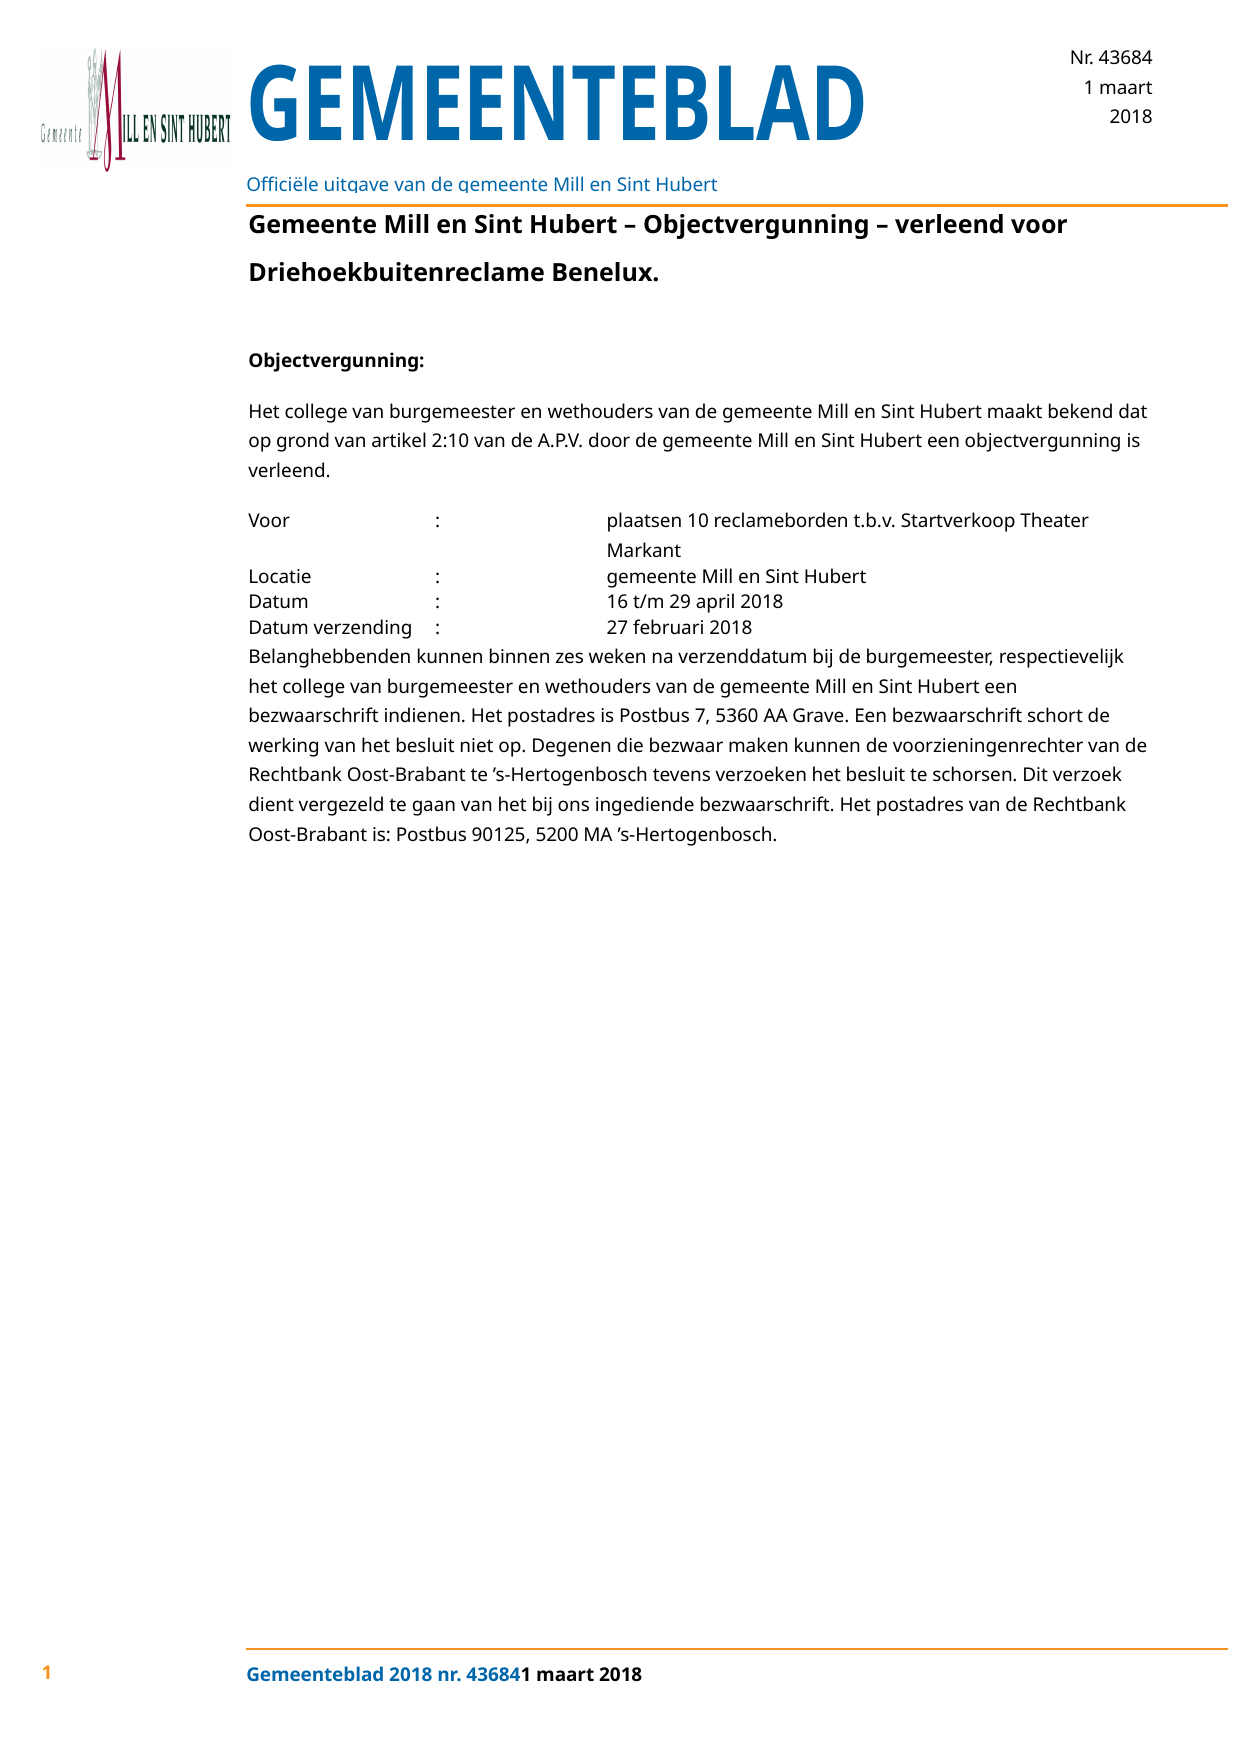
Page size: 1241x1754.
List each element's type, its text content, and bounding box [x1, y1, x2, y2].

table_header Voor [248, 508, 435, 563]
text Het college van burgemeester en wethouders van de gemeente Mill en Sint Hubert maakt bekend dat op grond van artikel 2:10 van de A.P.V. door de gemeente Mill en Sint Hubert een objectvergunning is verleend. [248, 398, 1152, 483]
text Gemeente Mill en Sint Hubert – Objectvergunning – verleend voor Driehoekbuitenreclame Benelux. [248, 207, 1152, 288]
table_cell : [435, 614, 606, 640]
table_cell Datum verzending [248, 614, 435, 640]
picture [41, 47, 231, 172]
table_cell gemeente Mill en Sint Hubert [606, 563, 1152, 589]
table_cell : [435, 589, 606, 614]
table_header plaatsen 10 reclameborden t.b.v. Startverkoop Theater Markant [606, 508, 1152, 563]
table_header : [435, 508, 606, 563]
table_cell 27 februari 2018 [606, 614, 1152, 640]
table_cell 16 t/m 29 april 2018 [606, 589, 1152, 614]
text Belanghebbenden kunnen binnen zes weken na verzenddatum bij de burgemeester, respectievelijk het college van burgemeester en wethouders van de gemeente Mill en Sint Hubert een bezwaarschrift indienen. Het postadres is Postbus 7, 5360 AA Grave. Een bezwaarschrift schort de werking van het besluit niet op. Degenen die bezwaar maken kunnen de voorzieningenrechter van de Rechtbank Oost-Brabant te ’s-Hertogenbosch tevens verzoeken het besluit te schorsen. Dit verzoek dient vergezeld te gaan van het bij ons ingediende bezwaarschrift. Het postadres van de Rechtbank Oost-Brabant is: Postbus 90125, 5200 MA ’s-Hertogenbosch. [248, 643, 1152, 847]
text Objectvergunning: [248, 347, 1152, 373]
table_cell : [435, 563, 606, 589]
table_cell Datum [248, 589, 435, 614]
table_cell Locatie [248, 563, 435, 589]
